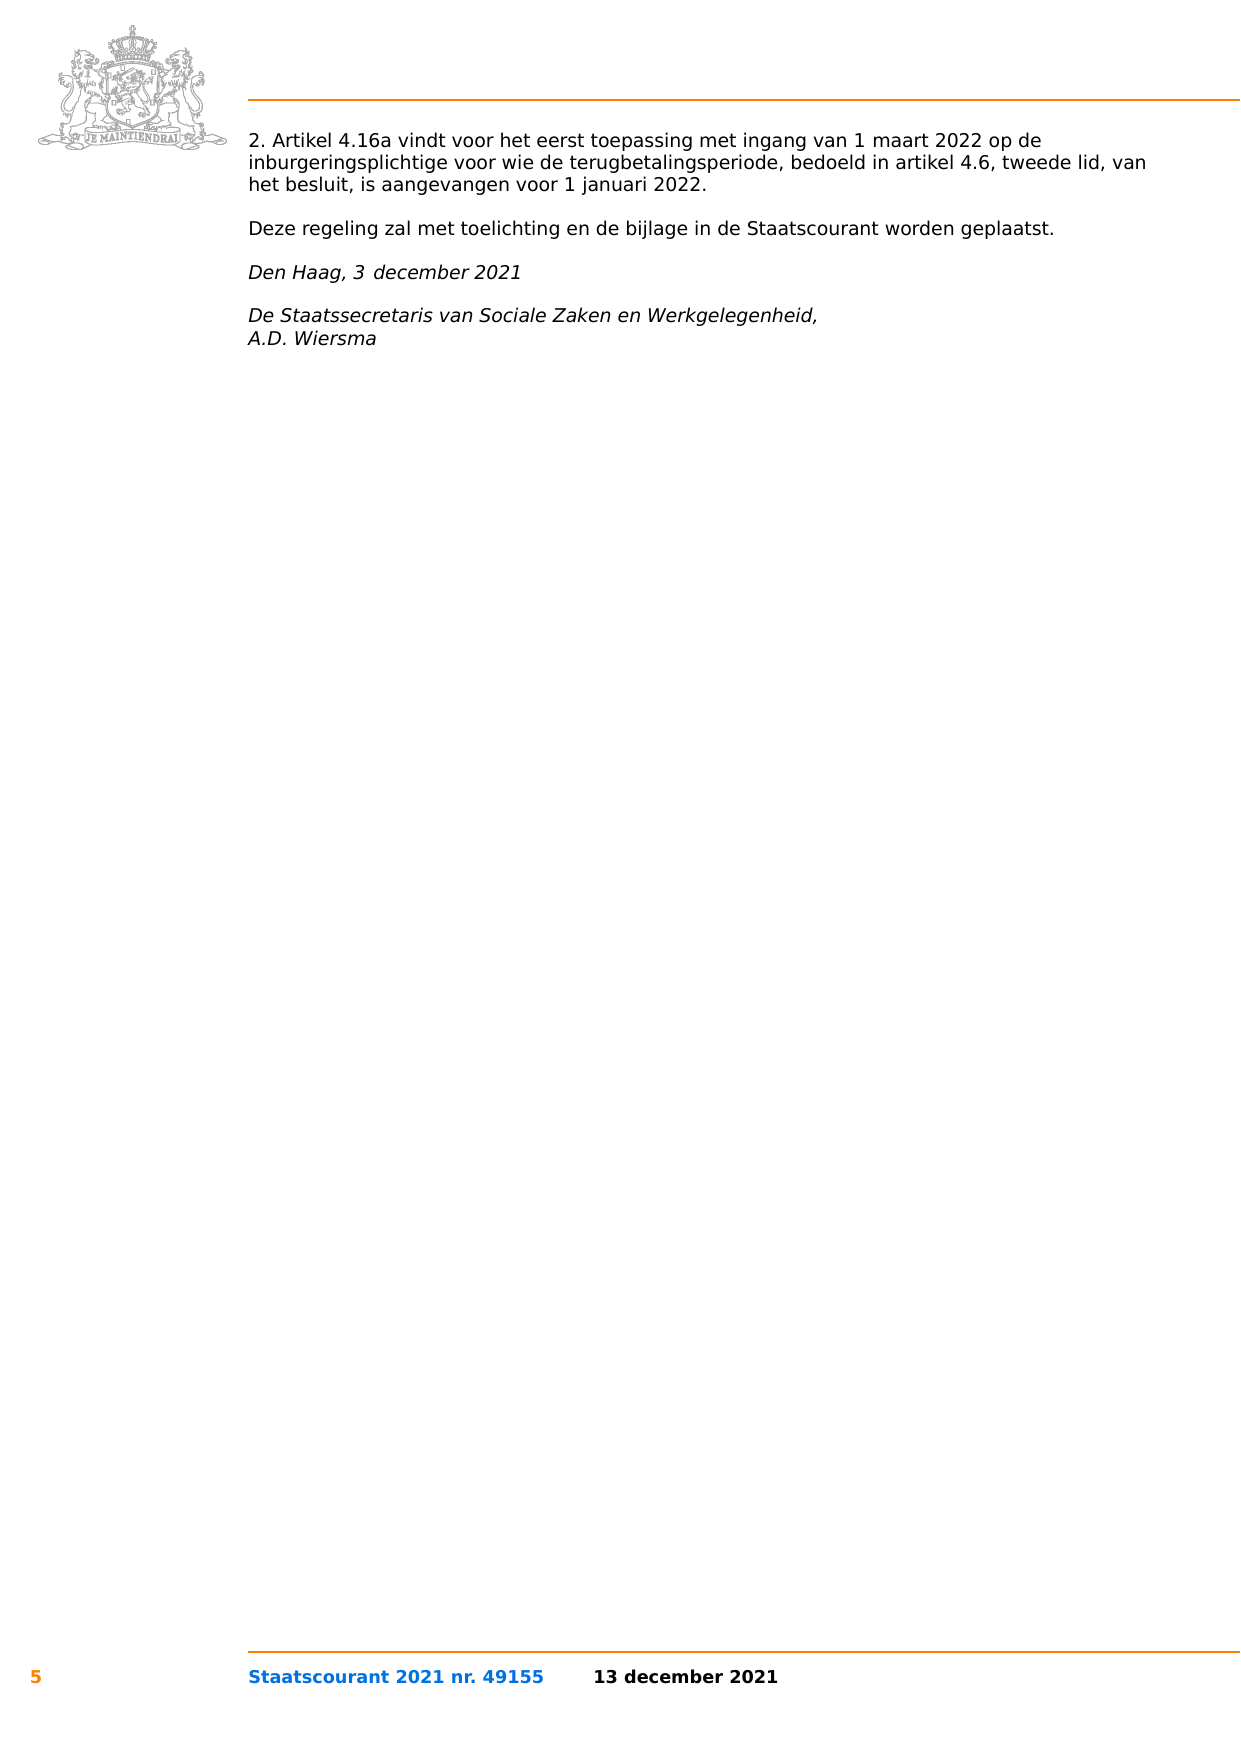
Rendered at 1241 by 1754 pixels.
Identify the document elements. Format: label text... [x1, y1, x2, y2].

picture [38, 25, 227, 150]
text Den Haag, 3 december 2021 [248, 262, 1163, 283]
text 2. Artikel 4.16a vindt voor het eerst toepassing met ingang van 1 maart 2022 op de inburgeringsplichtige voor wie de terugbetalingsperiode, bedoeld in artikel 4.6, tweede lid, van het besluit, is aangevangen voor 1 januari 2022. [248, 130, 1163, 196]
text De Staatssecretaris van Sociale Zaken en Werkgelegenheid, A.D. Wiersma [248, 305, 1163, 349]
text Deze regeling zal met toelichting en de bijlage in de Staatscourant worden geplaatst. [248, 218, 1163, 240]
